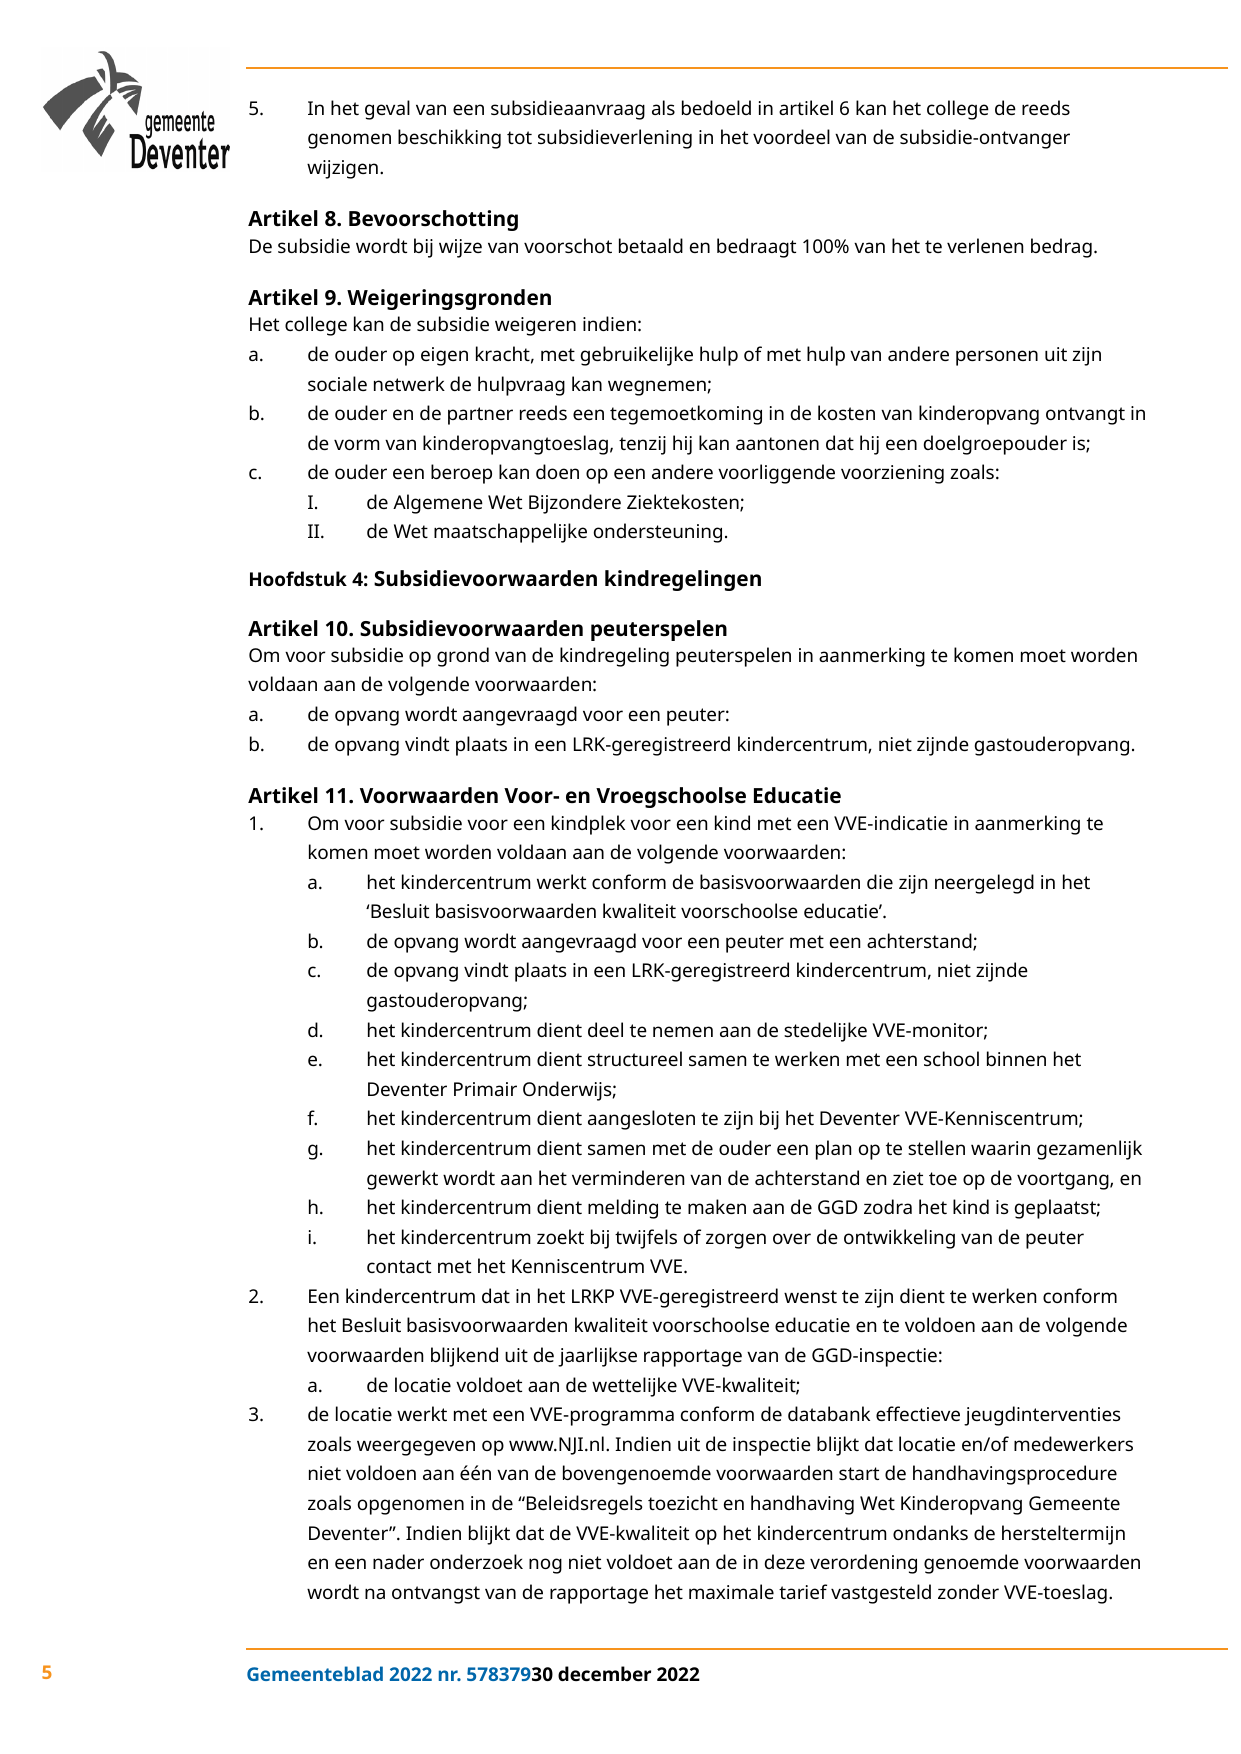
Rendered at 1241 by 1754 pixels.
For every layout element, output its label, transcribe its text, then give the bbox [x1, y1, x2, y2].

text Artikel 10. Subsidievoorwaarden peuterspelen [248, 614, 1152, 642]
text Hoofdstuk 4: Subsidievoorwaarden kindregelingen [248, 564, 1152, 593]
list het kindercentrum dient samen met de ouder een plan op te stellen waarin gezamenlijk gewerkt wordt aan het verminderen van de achterstand en ziet toe op de voortgang, en [307, 1135, 1152, 1190]
list de Algemene Wet Bijzondere Ziektekosten; [307, 489, 1152, 515]
list het kindercentrum dient melding te maken aan de GGD zodra het kind is geplaatst; [307, 1194, 1152, 1220]
list de opvang wordt aangevraagd voor een peuter: [248, 701, 1152, 727]
list het kindercentrum dient deel te nemen aan de stedelijke VVE-monitor; [307, 1017, 1152, 1042]
list de ouder op eigen kracht, met gebruikelijke hulp of met hulp van andere personen uit zijn sociale netwerk de hulpvraag kan wegnemen; [248, 341, 1152, 397]
text Artikel 9. Weigeringsgronden [248, 283, 1152, 312]
list de ouder en de partner reeds een tegemoetkoming in de kosten van kinderopvang ontvangt in de vorm van kinderopvangtoeslag, tenzij hij kan aantonen dat hij een doelgroepouder is; [248, 400, 1152, 456]
text Artikel 8. Bevoorschotting [248, 204, 1152, 233]
picture [41, 47, 231, 172]
list het kindercentrum dient structureel samen te werken met een school binnen het Deventer Primair Onderwijs; [307, 1046, 1152, 1102]
list de locatie werkt met een VVE-programma conform de databank effectieve jeugdinterventies zoals weergegeven op www.NJI.nl. Indien uit de inspectie blijkt dat locatie en/of medewerkers niet voldoen aan één van de bovengenoemde voorwaarden start de handhavingsprocedure zoals opgenomen in de “Beleidsregels toezicht en handhaving Wet Kinderopvang Gemeente Deventer”. Indien blijkt dat de VVE-kwaliteit op het kindercentrum ondanks de hersteltermijn en een nader onderzoek nog niet voldoet aan de in deze verordening genoemde voorwaarden wordt na ontvangst van de rapportage het maximale tarief vastgesteld zonder VVE-toeslag. [248, 1401, 1152, 1604]
list de Wet maatschappelijke ondersteuning. [307, 519, 1152, 544]
list de opvang vindt plaats in een LRK-geregistreerd kindercentrum, niet zijnde gastouderopvang. [248, 731, 1152, 757]
list het kindercentrum zoekt bij twijfels of zorgen over de ontwikkeling van de peuter contact met het Kenniscentrum VVE. [307, 1224, 1152, 1279]
text Om voor subsidie op grond van de kindregeling peuterspelen in aanmerking te komen moet worden voldaan aan de volgende voorwaarden: [248, 642, 1152, 697]
list Een kindercentrum dat in het LRKP VVE-geregistreerd wenst te zijn dient te werken conform het Besluit basisvoorwaarden kwaliteit voorschoolse educatie en te voldoen aan de volgende voorwaarden blijkend uit de jaarlijkse rapportage van de GGD-inspectie: [248, 1283, 1152, 1368]
text De subsidie wordt bij wijze van voorschot betaald en bedraagt 100% van het te verlenen bedrag. [248, 233, 1152, 258]
list de opvang vindt plaats in een LRK-geregistreerd kindercentrum, niet zijnde gastouderopvang; [307, 958, 1152, 1013]
list de locatie voldoet aan de wettelijke VVE-kwaliteit; [307, 1372, 1152, 1397]
list Om voor subsidie voor een kindplek voor een kind met een VVE-indicatie in aanmerking te komen moet worden voldaan aan de volgende voorwaarden: [248, 810, 1152, 865]
list de opvang wordt aangevraagd voor een peuter met een achterstand; [307, 928, 1152, 954]
list de ouder een beroep kan doen op een andere voorliggende voorziening zoals: [248, 459, 1152, 485]
text Het college kan de subsidie weigeren indien: [248, 312, 1152, 337]
text Artikel 11. Voorwaarden Voor- en Vroegschoolse Educatie [248, 781, 1152, 810]
list het kindercentrum werkt conform de basisvoorwaarden die zijn neergelegd in het ‘Besluit basisvoorwaarden kwaliteit voorschoolse educatie’. [307, 869, 1152, 924]
list het kindercentrum dient aangesloten te zijn bij het Deventer VVE-Kenniscentrum; [307, 1106, 1152, 1131]
list In het geval van een subsidieaanvraag als bedoeld in artikel 6 kan het college de reeds genomen beschikking tot subsidieverlening in het voordeel van de subsidie-ontvanger wijzigen. [248, 95, 1152, 180]
